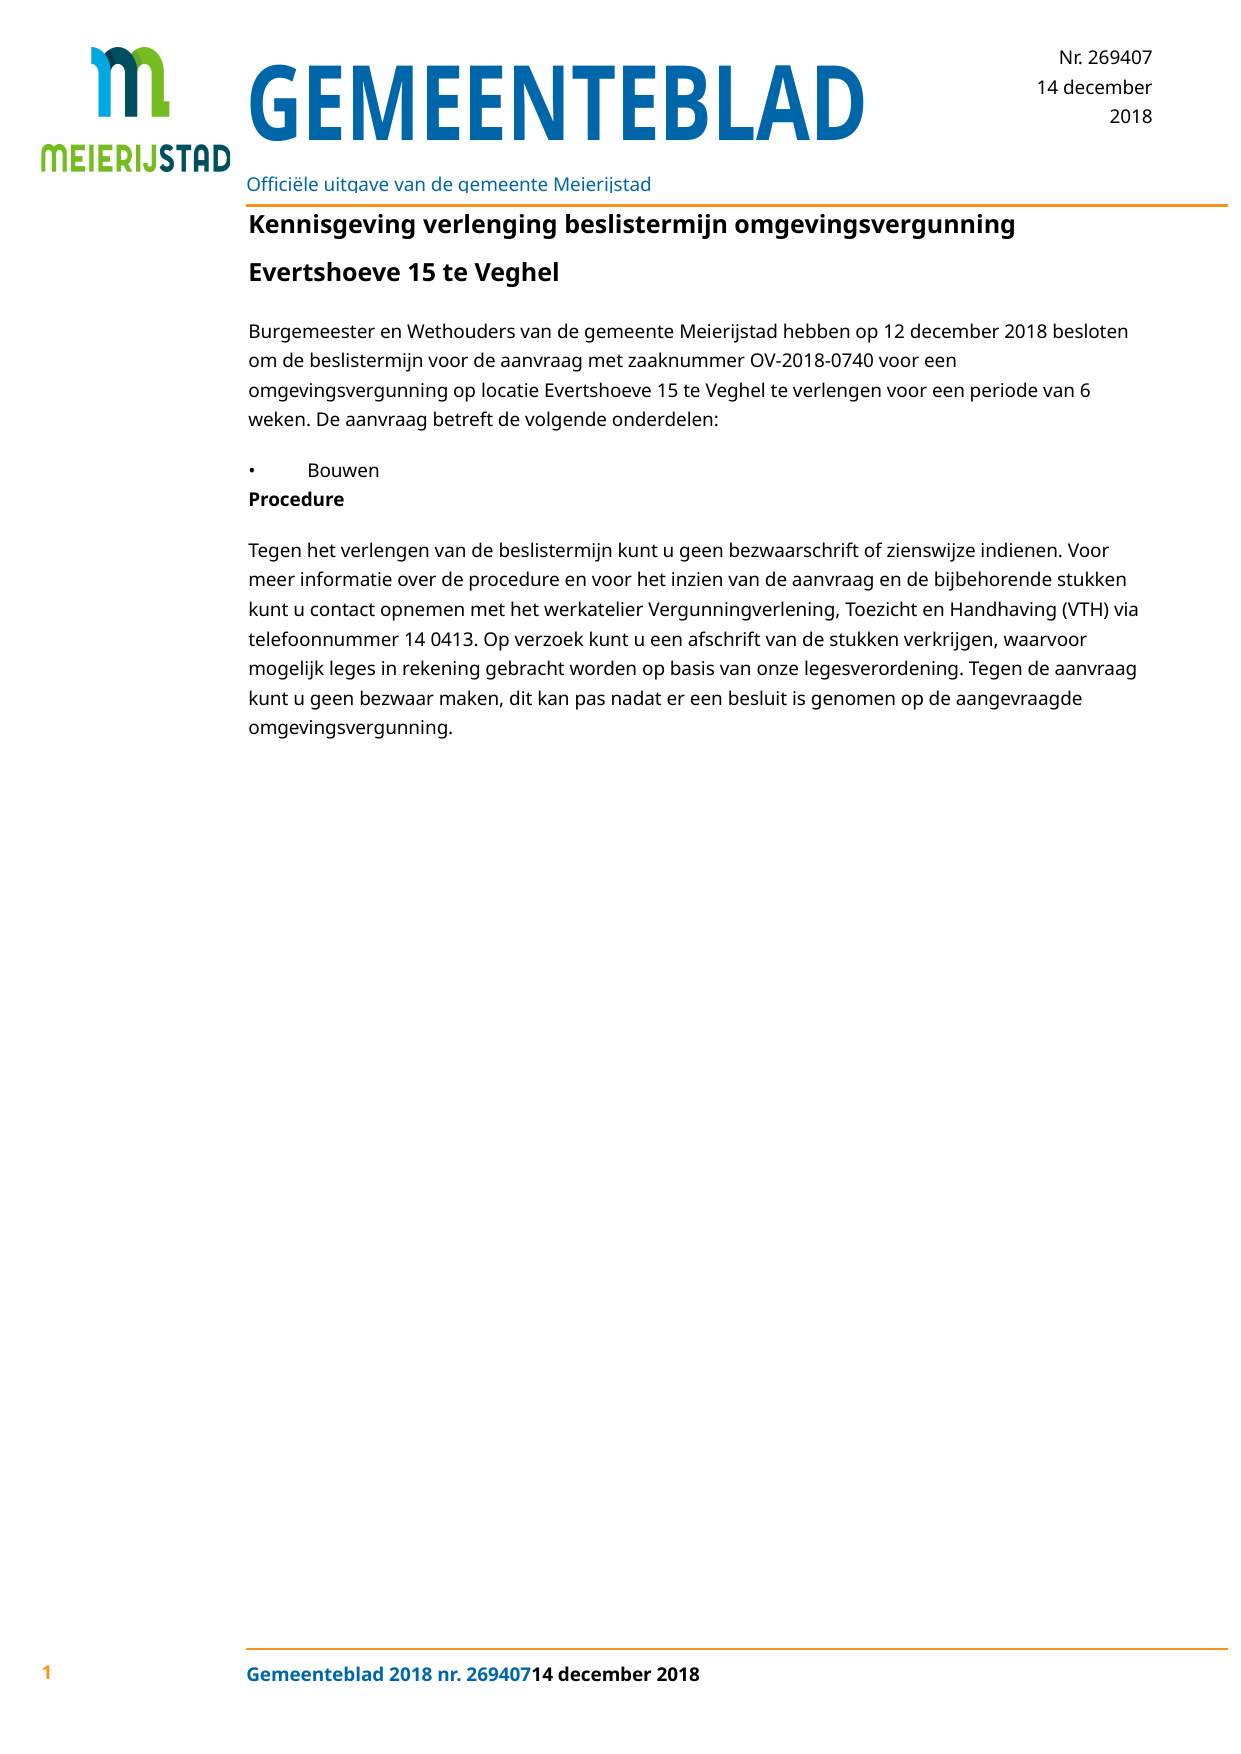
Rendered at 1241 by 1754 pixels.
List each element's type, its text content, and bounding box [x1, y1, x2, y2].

text Tegen het verlengen van de beslistermijn kunt u geen bezwaarschrift of zienswijze indienen. Voor meer informatie over de procedure en voor het inzien van de aanvraag en de bijbehorende stukken kunt u contact opnemen met het werkatelier Vergunningverlening, Toezicht en Handhaving (VTH) via telefoonnummer 14 0413. Op verzoek kunt u een afschrift van de stukken verkrijgen, waarvoor mogelijk leges in rekening gebracht worden op basis van onze legesverordening. Tegen de aanvraag kunt u geen bezwaar maken, dit kan pas nadat er een besluit is genomen op de aangevraagde omgevingsvergunning. [248, 537, 1152, 740]
text Procedure [248, 487, 1152, 512]
text Kennisgeving verlenging beslistermijn omgevingsvergunning Evertshoeve 15 te Veghel [248, 207, 1152, 288]
list Bouwen [248, 457, 1152, 483]
picture [41, 47, 231, 172]
text Burgemeester en Wethouders van de gemeente Meierijstad hebben op 12 december 2018 besloten om de beslistermijn voor de aanvraag met zaaknummer OV-2018-0740 voor een omgevingsvergunning op locatie Evertshoeve 15 te Veghel te verlengen voor een periode van 6 weken. De aanvraag betreft de volgende onderdelen: [248, 318, 1152, 432]
